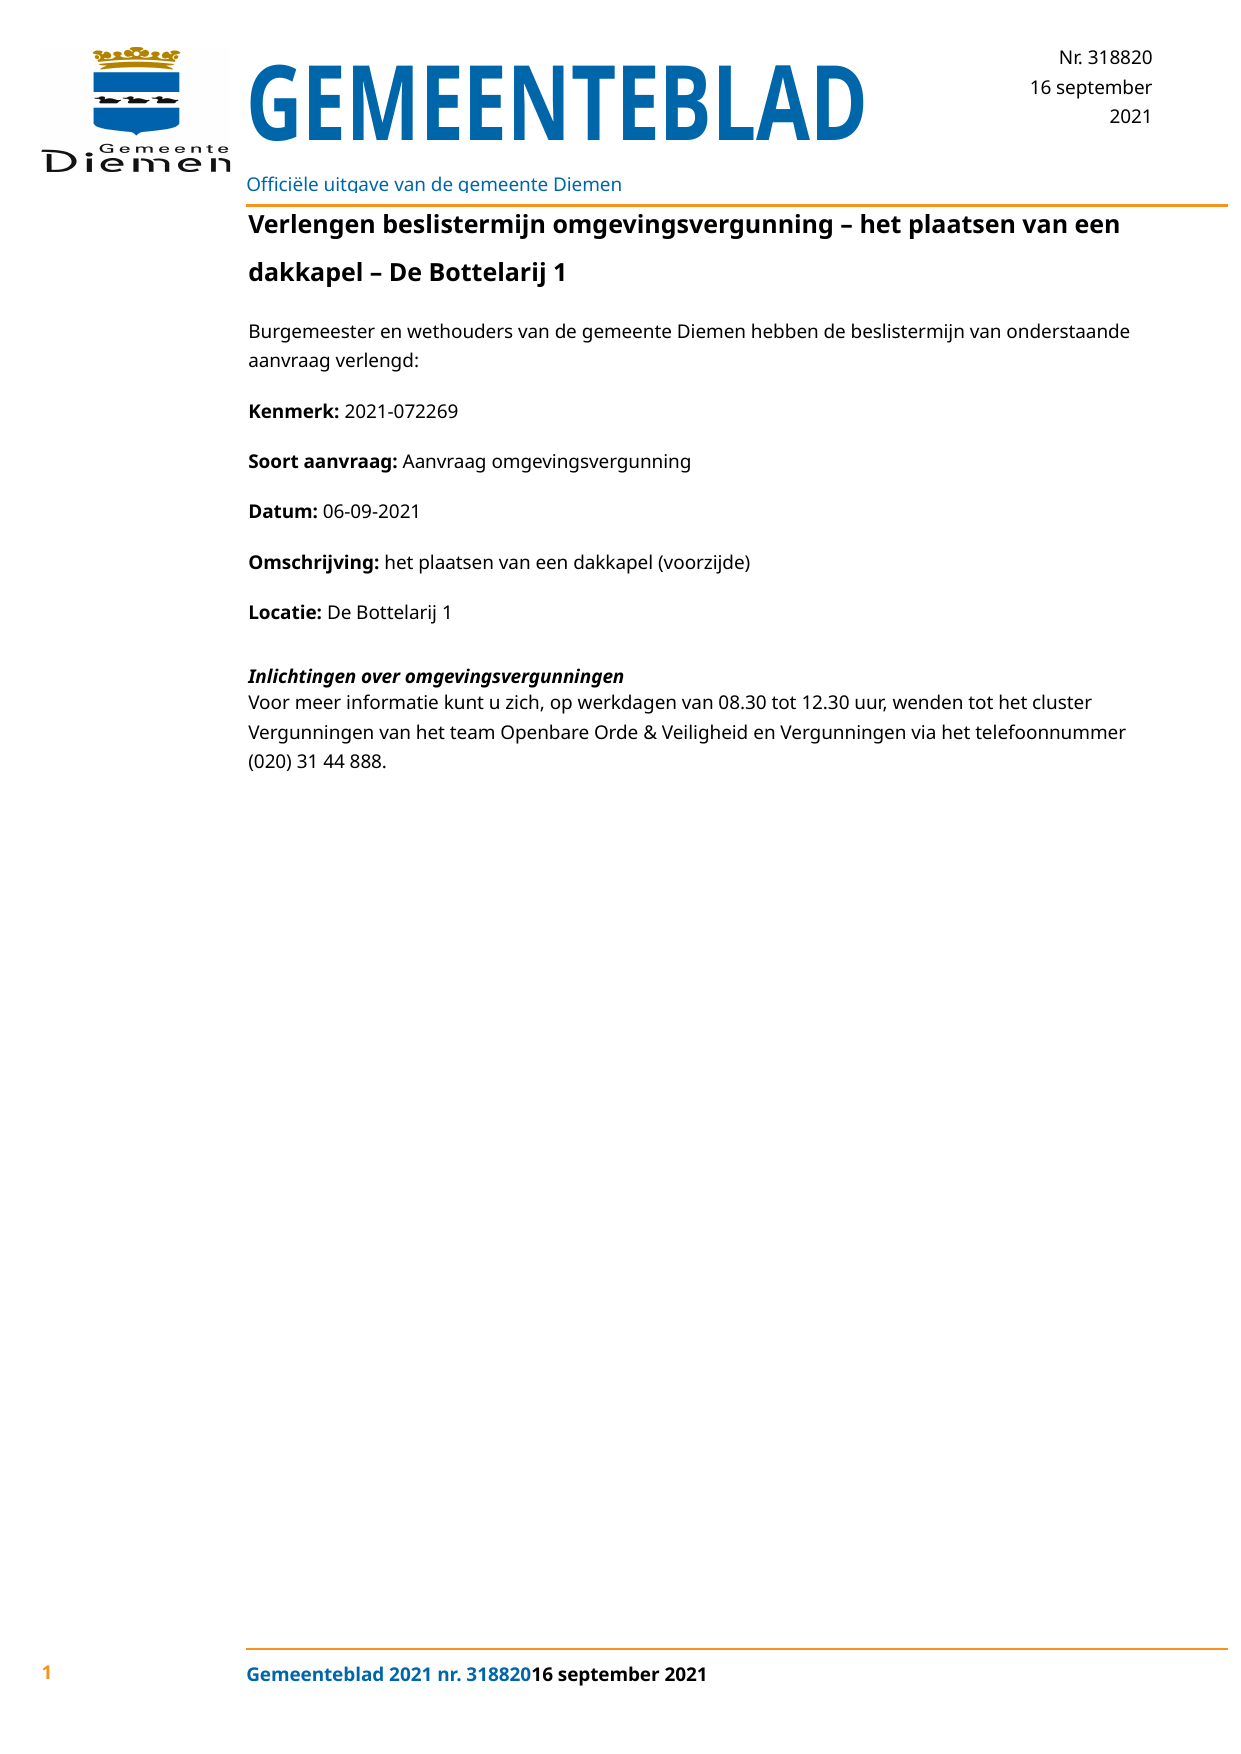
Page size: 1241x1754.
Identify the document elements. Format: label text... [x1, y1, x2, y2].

picture [41, 47, 231, 172]
text Verlengen beslistermijn omgevingsvergunning – het plaatsen van een dakkapel – De Bottelarij 1 [248, 207, 1152, 288]
text Burgemeester en wethouders van de gemeente Diemen hebben de beslistermijn van onderstaande aanvraag verlengd: [248, 318, 1152, 373]
text Datum: 06-09-2021 [248, 499, 1152, 524]
text Voor meer informatie kunt u zich, op werkdagen van 08.30 tot 12.30 uur, wenden tot het cluster Vergunningen van het team Openbare Orde & Veiligheid en Vergunningen via het telefoonnummer (020) 31 44 888. [248, 689, 1152, 774]
text Locatie: De Bottelarij 1 [248, 599, 1152, 625]
text Kenmerk: 2021-072269 [248, 398, 1152, 424]
text Omschrijving: het plaatsen van een dakkapel (voorzijde) [248, 549, 1152, 575]
text Soort aanvraag: Aanvraag omgevingsvergunning [248, 448, 1152, 474]
text Inlichtingen over omgevingsvergunningen [248, 663, 1152, 689]
